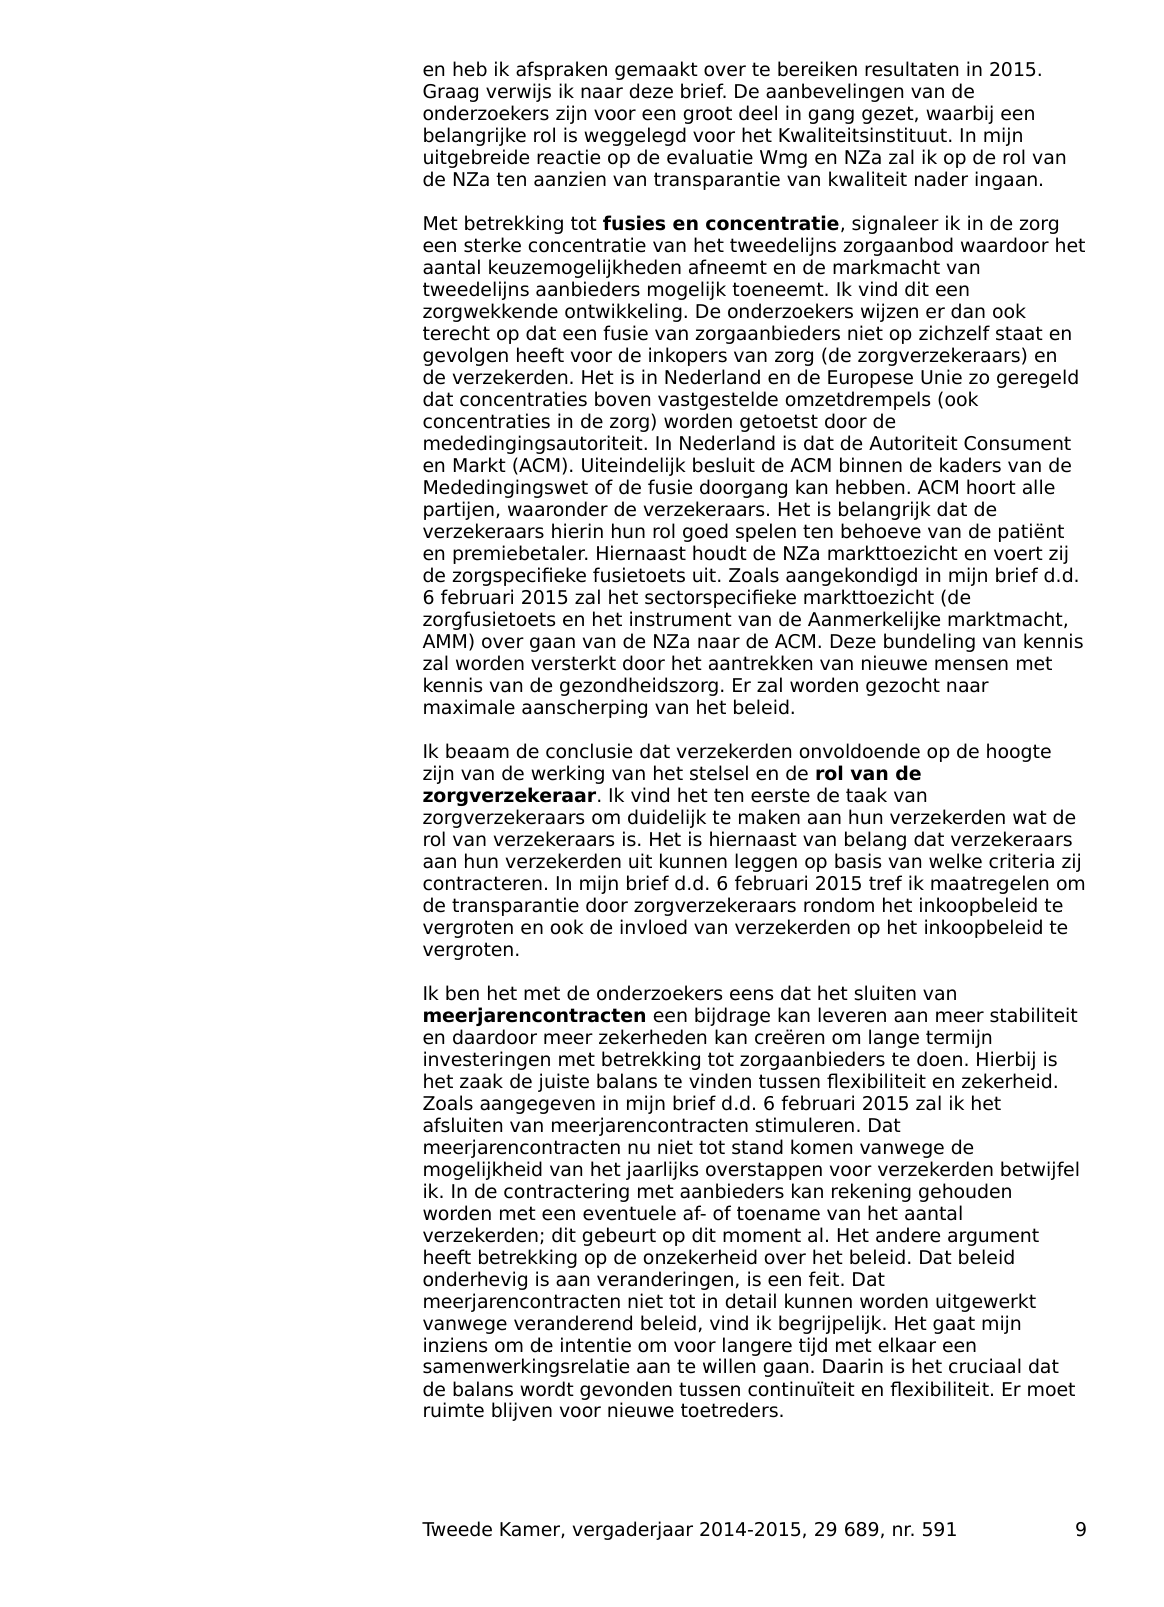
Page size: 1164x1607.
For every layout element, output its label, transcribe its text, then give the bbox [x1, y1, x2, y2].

text Ik ben het met de onderzoekers eens dat het sluiten van meerjarencontracten een bijdrage kan leveren aan meer stabiliteit en daardoor meer zekerheden kan creëren om lange termijn investeringen met betrekking tot zorgaanbieders te doen. Hierbij is het zaak de juiste balans te vinden tussen flexibiliteit en zekerheid. Zoals aangegeven in mijn brief d.d. 6 februari 2015 zal ik het afsluiten van meerjarencontracten stimuleren. Dat meerjarencontracten nu niet tot stand komen vanwege de mogelijkheid van het jaarlijks overstappen voor verzekerden betwijfel ik. In de contractering met aanbieders kan rekening gehouden worden met een eventuele af- of toename van het aantal verzekerden; dit gebeurt op dit moment al. Het andere argument heeft betrekking op de onzekerheid over het beleid. Dat beleid onderhevig is aan veranderingen, is een feit. Dat meerjarencontracten niet tot in detail kunnen worden uitgewerkt vanwege veranderend beleid, vind ik begrijpelijk. Het gaat mijn inziens om de intentie om voor langere tijd met elkaar een samenwerkingsrelatie aan te willen gaan. Daarin is het cruciaal dat de balans wordt gevonden tussen continuïteit en flexibiliteit. Er moet ruimte blijven voor nieuwe toetreders. [422, 983, 1087, 1422]
text en heb ik afspraken gemaakt over te bereiken resultaten in 2015. Graag verwijs ik naar deze brief. De aanbevelingen van de onderzoekers zijn voor een groot deel in gang gezet, waarbij een belangrijke rol is weggelegd voor het Kwaliteitsinstituut. In mijn uitgebreide reactie op de evaluatie Wmg en NZa zal ik op de rol van de NZa ten aanzien van transparantie van kwaliteit nader ingaan. [422, 59, 1087, 191]
text Met betrekking tot fusies en concentratie, signaleer ik in de zorg een sterke concentratie van het tweedelijns zorgaanbod waardoor het aantal keuzemogelijkheden afneemt en de markmacht van tweedelijns aanbieders mogelijk toeneemt. Ik vind dit een zorgwekkende ontwikkeling. De onderzoekers wijzen er dan ook terecht op dat een fusie van zorgaanbieders niet op zichzelf staat en gevolgen heeft voor de inkopers van zorg (de zorgverzekeraars) en de verzekerden. Het is in Nederland en de Europese Unie zo geregeld dat concentraties boven vastgestelde omzetdrempels (ook concentraties in de zorg) worden getoetst door de mededingingsautoriteit. In Nederland is dat de Autoriteit Consument en Markt (ACM). Uiteindelijk besluit de ACM binnen de kaders van de Mededingingswet of de fusie doorgang kan hebben. ACM hoort alle partijen, waaronder de verzekeraars. Het is belangrijk dat de verzekeraars hierin hun rol goed spelen ten behoeve van de patiënt en premiebetaler. Hiernaast houdt de NZa markttoezicht en voert zij de zorgspecifieke fusietoets uit. Zoals aangekondigd in mijn brief d.d. 6 februari 2015 zal het sectorspecifieke markttoezicht (de zorgfusietoets en het instrument van de Aanmerkelijke marktmacht, AMM) over gaan van de NZa naar de ACM. Deze bundeling van kennis zal worden versterkt door het aantrekken van nieuwe mensen met kennis van de gezondheidszorg. Er zal worden gezocht naar maximale aanscherping van het beleid. [422, 213, 1087, 719]
text Ik beaam de conclusie dat verzekerden onvoldoende op de hoogte zijn van de werking van het stelsel en de rol van de zorgverzekeraar. Ik vind het ten eerste de taak van zorgverzekeraars om duidelijk te maken aan hun verzekerden wat de rol van verzekeraars is. Het is hiernaast van belang dat verzekeraars aan hun verzekerden uit kunnen leggen op basis van welke criteria zij contracteren. In mijn brief d.d. 6 februari 2015 tref ik maatregelen om de transparantie door zorgverzekeraars rondom het inkoopbeleid te vergroten en ook de invloed van verzekerden op het inkoopbeleid te vergroten. [422, 741, 1087, 961]
